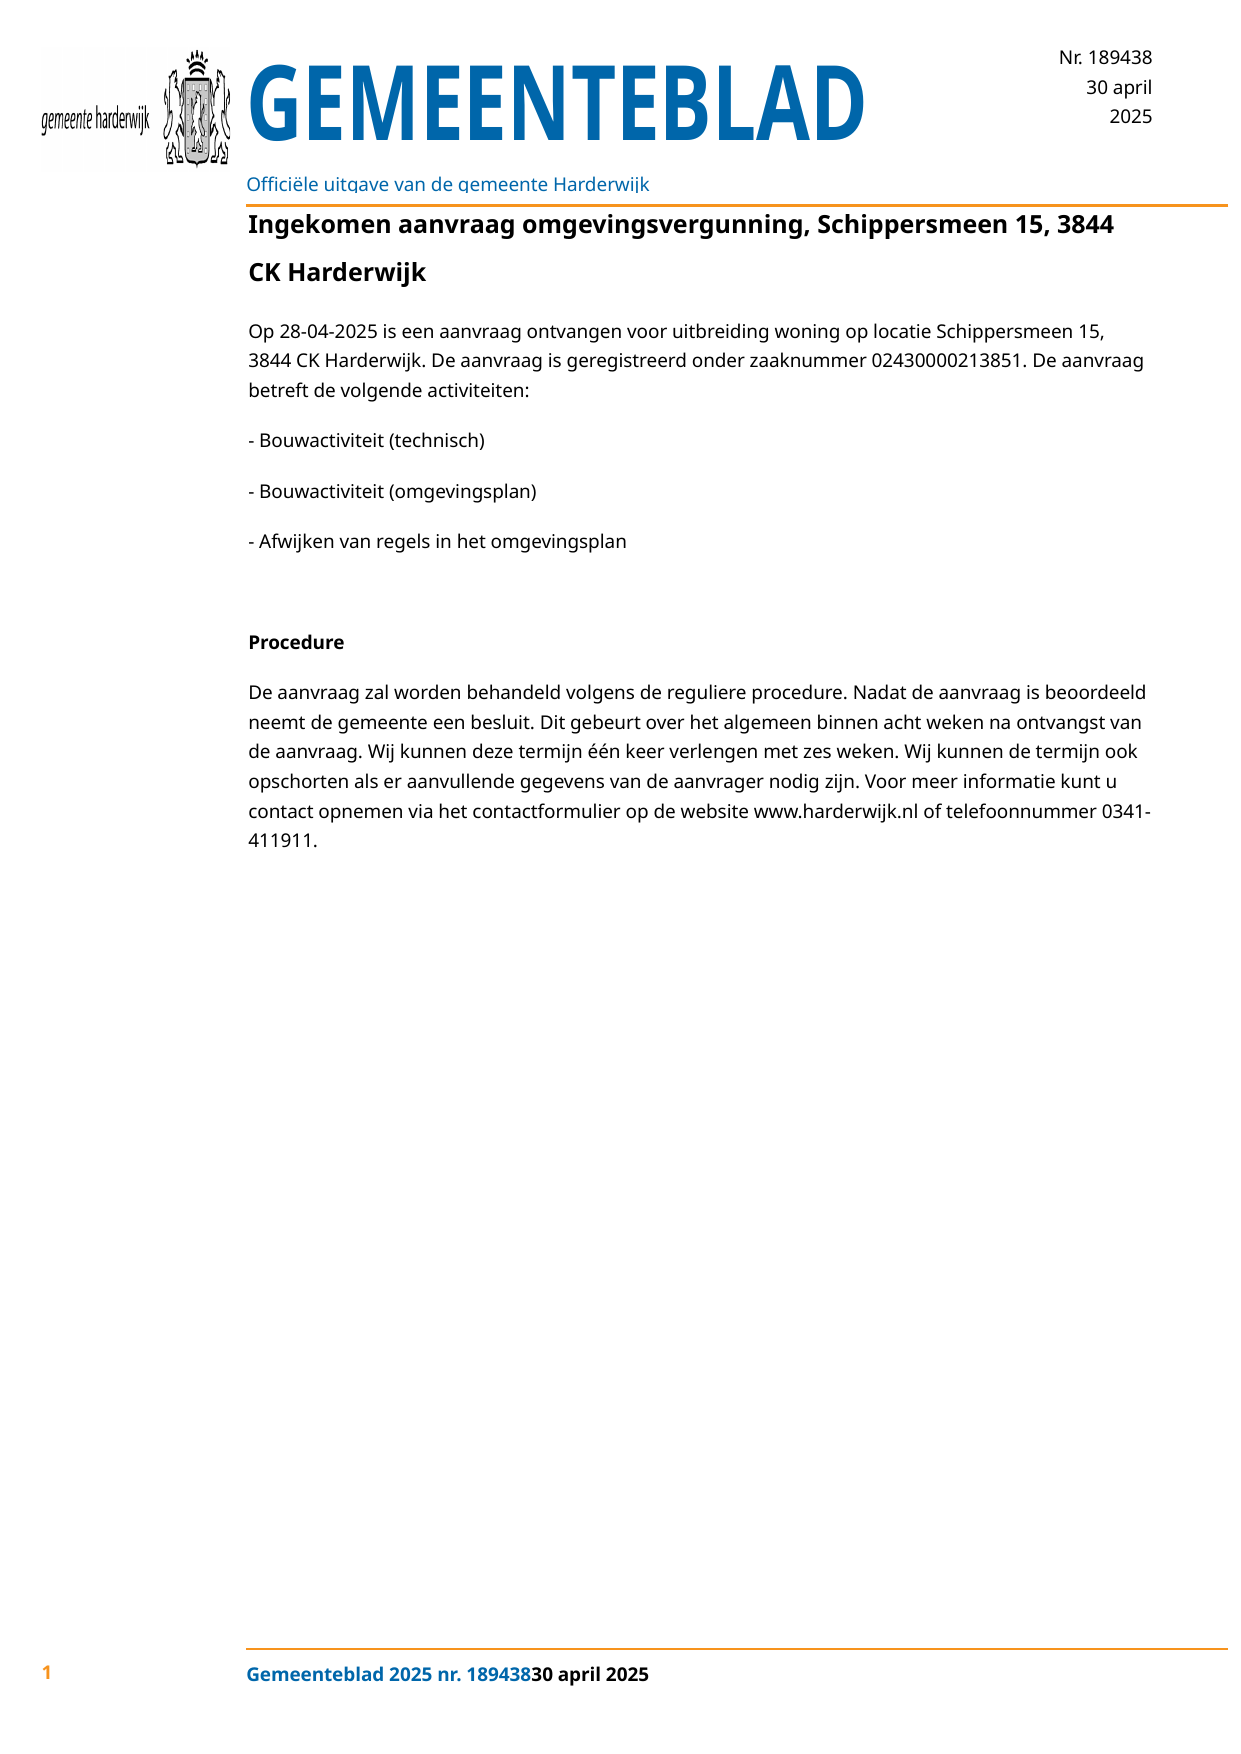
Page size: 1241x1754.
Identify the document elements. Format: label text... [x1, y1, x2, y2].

text Op 28-04-2025 is een aanvraag ontvangen voor uitbreiding woning op locatie Schippersmeen 15, 3844 CK Harderwijk. De aanvraag is geregistreerd onder zaaknummer 02430000213851. De aanvraag betreft de volgende activiteiten: [248, 318, 1152, 403]
text - Bouwactiviteit (omgevingsplan) [248, 478, 1152, 504]
text Ingekomen aanvraag omgevingsvergunning, Schippersmeen 15, 3844 CK Harderwijk [248, 207, 1152, 288]
text - Bouwactiviteit (technisch) [248, 427, 1152, 453]
text - Afwijken van regels in het omgevingsplan [248, 528, 1152, 554]
picture [41, 47, 231, 172]
text De aanvraag zal worden behandeld volgens de reguliere procedure. Nadat de aanvraag is beoordeeld neemt de gemeente een besluit. Dit gebeurt over het algemeen binnen acht weken na ontvangst van de aanvraag. Wij kunnen deze termijn één keer verlengen met zes weken. Wij kunnen de termijn ook opschorten als er aanvullende gegevens van de aanvrager nodig zijn. Voor meer informatie kunt u contact opnemen via het contactformulier op de website www.harderwijk.nl of telefoonnummer 0341-411911. [248, 679, 1152, 853]
text Procedure [248, 629, 1152, 655]
